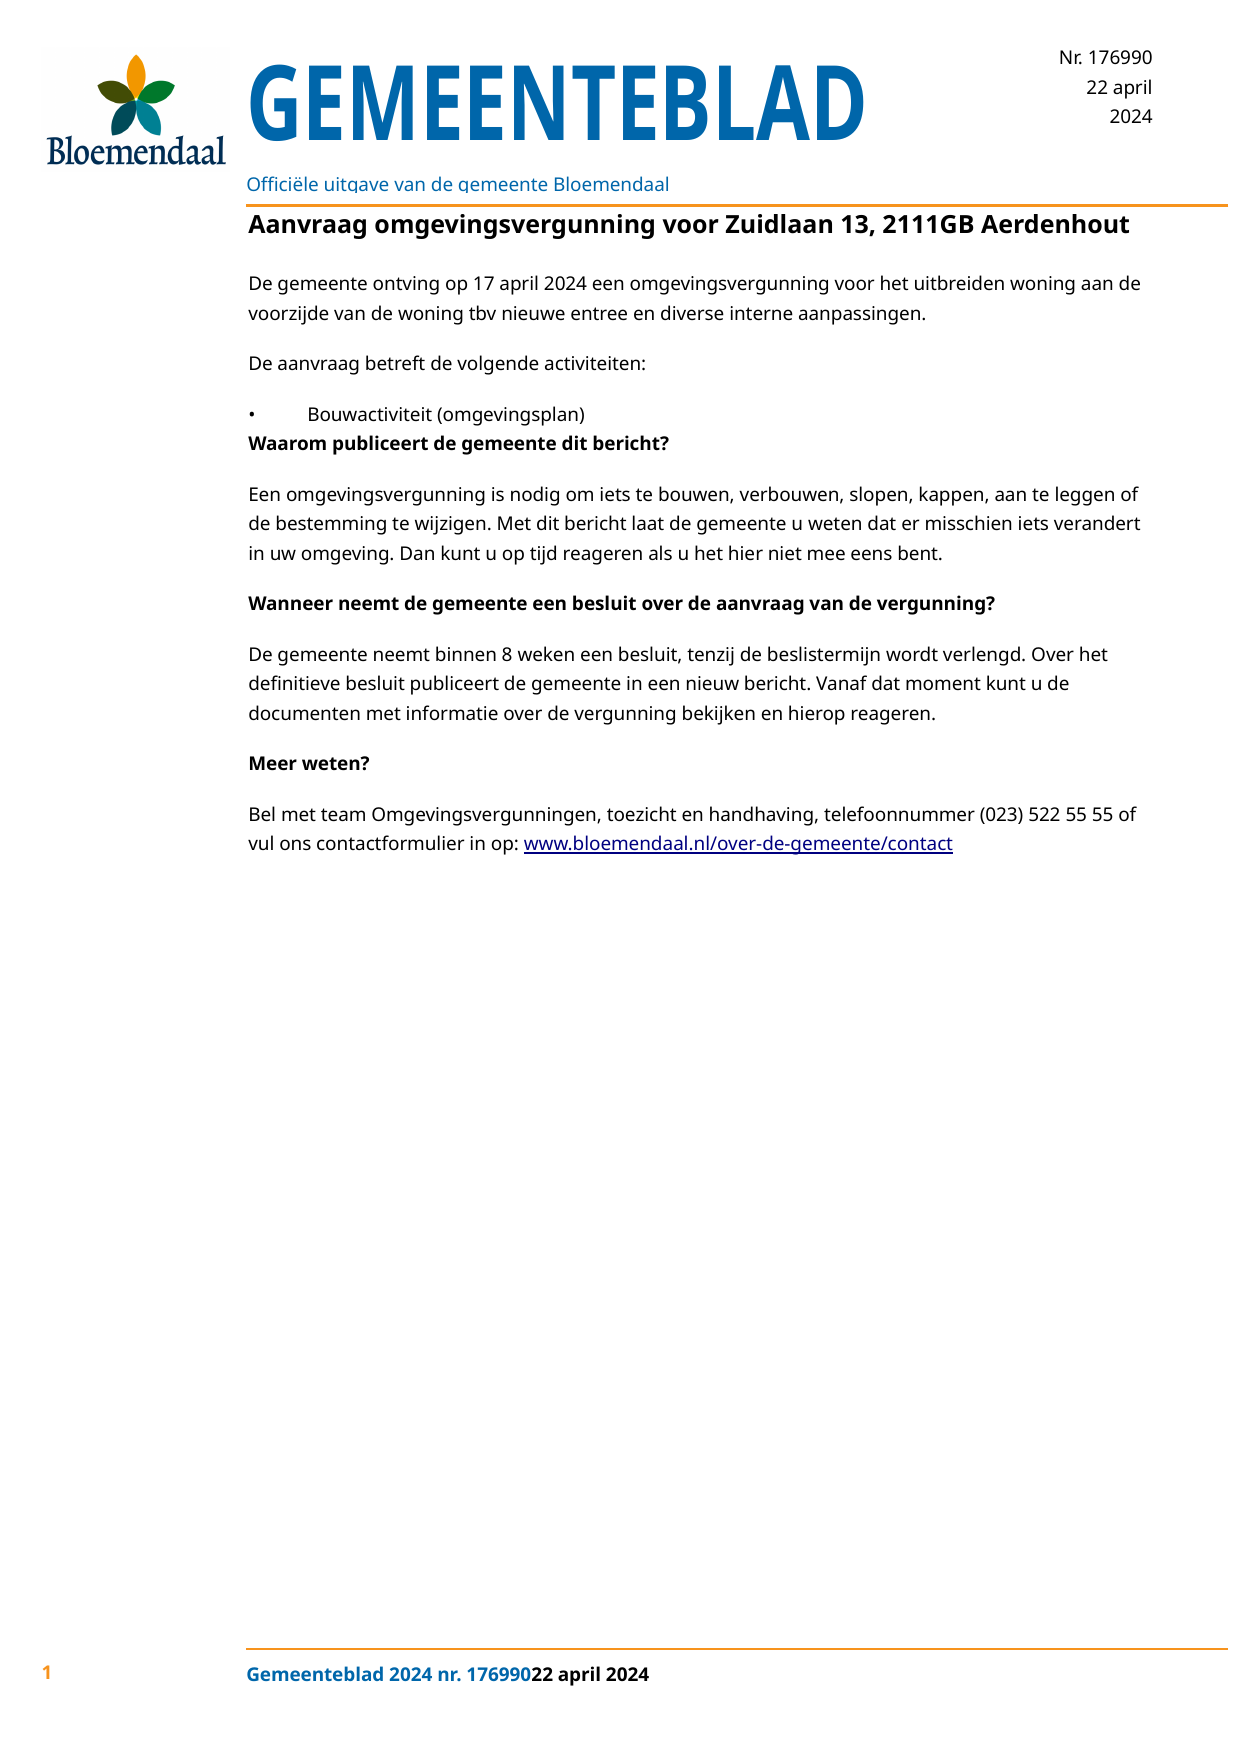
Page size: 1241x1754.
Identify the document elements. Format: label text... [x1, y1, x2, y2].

text De gemeente neemt binnen 8 weken een besluit, tenzij de beslistermijn wordt verlengd. Over het definitieve besluit publiceert de gemeente in een nieuw bericht. Vanaf dat moment kunt u de documenten met informatie over de vergunning bekijken en hierop reageren. [248, 641, 1152, 726]
list Bouwactiviteit (omgevingsplan) [248, 401, 1152, 426]
text Waarom publiceert de gemeente dit bericht? [248, 430, 1152, 456]
text Bel met team Omgevingsvergunningen, toezicht en handhaving, telefoonnummer (023) 522 55 55 of vul ons contactformulier in op: www.bloemendaal.nl/over-de-gemeente/contact [248, 801, 1152, 856]
text Meer weten? [248, 750, 1152, 776]
text Wanneer neemt de gemeente een besluit over de aanvraag van de vergunning? [248, 590, 1152, 616]
text Aanvraag omgevingsvergunning voor Zuidlaan 13, 2111GB Aerdenhout [248, 207, 1152, 241]
text Een omgevingsvergunning is nodig om iets te bouwen, verbouwen, slopen, kappen, aan te leggen of de bestemming te wijzigen. Met dit bericht laat de gemeente u weten dat er misschien iets verandert in uw omgeving. Dan kunt u op tijd reageren als u het hier niet mee eens bent. [248, 481, 1152, 566]
picture [41, 47, 231, 172]
text De gemeente ontving op 17 april 2024 een omgevingsvergunning voor het uitbreiden woning aan de voorzijde van de woning tbv nieuwe entree en diverse interne aanpassingen. [248, 270, 1152, 326]
text De aanvraag betreft de volgende activiteiten: [248, 350, 1152, 376]
